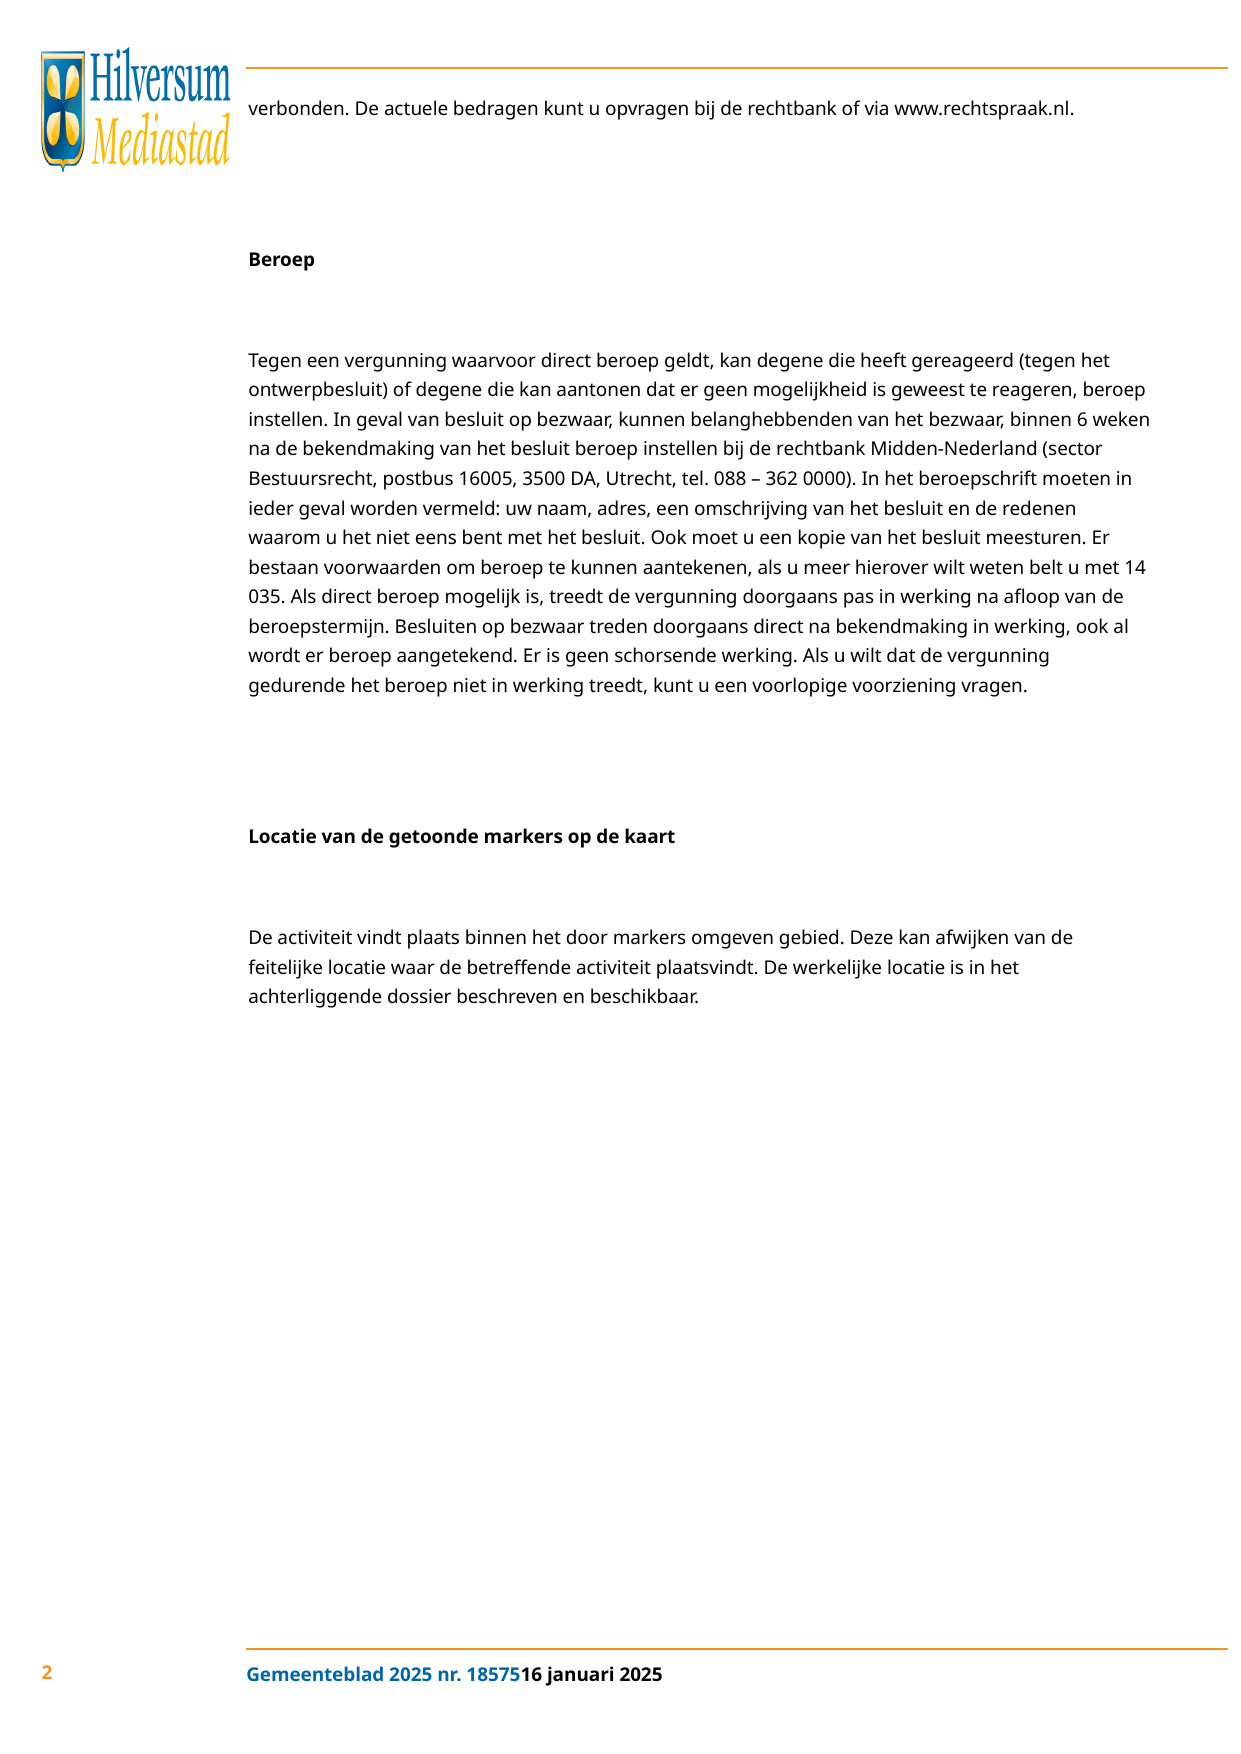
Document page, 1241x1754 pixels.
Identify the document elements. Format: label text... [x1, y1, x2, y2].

text verbonden. De actuele bedragen kunt u opvragen bij de rechtbank of via www.rechtspraak.nl. [248, 95, 1152, 121]
text Tegen een vergunning waarvoor direct beroep geldt, kan degene die heeft gereageerd (tegen het ontwerpbesluit) of degene die kan aantonen dat er geen mogelijkheid is geweest te reageren, beroep instellen. In geval van besluit op bezwaar, kunnen belanghebbenden van het bezwaar, binnen 6 weken na de bekendmaking van het besluit beroep instellen bij de rechtbank Midden-Nederland (sector Bestuursrecht, postbus 16005, 3500 DA, Utrecht, tel. 088 – 362 0000). In het beroepschrift moeten in ieder geval worden vermeld: uw naam, adres, een omschrijving van het besluit en de redenen waarom u het niet eens bent met het besluit. Ook moet u een kopie van het besluit meesturen. Er bestaan voorwaarden om beroep te kunnen aantekenen, als u meer hierover wilt weten belt u met 14 035. Als direct beroep mogelijk is, treedt de vergunning doorgaans pas in werking na afloop van de beroepstermijn. Besluiten op bezwaar treden doorgaans direct na bekendmaking in werking, ook al wordt er beroep aangetekend. Er is geen schorsende werking. Als u wilt dat de vergunning gedurende het beroep niet in werking treedt, kunt u een voorlopige voorziening vragen. [248, 347, 1152, 698]
picture [41, 47, 231, 172]
text Beroep [248, 246, 1152, 272]
text Locatie van de getoonde markers op de kaart [248, 823, 1152, 849]
text De activiteit vindt plaats binnen het door markers omgeven gebied. Deze kan afwijken van de feitelijke locatie waar de betreffende activiteit plaatsvindt. De werkelijke locatie is in het achterliggende dossier beschreven en beschikbaar. [248, 924, 1152, 1009]
